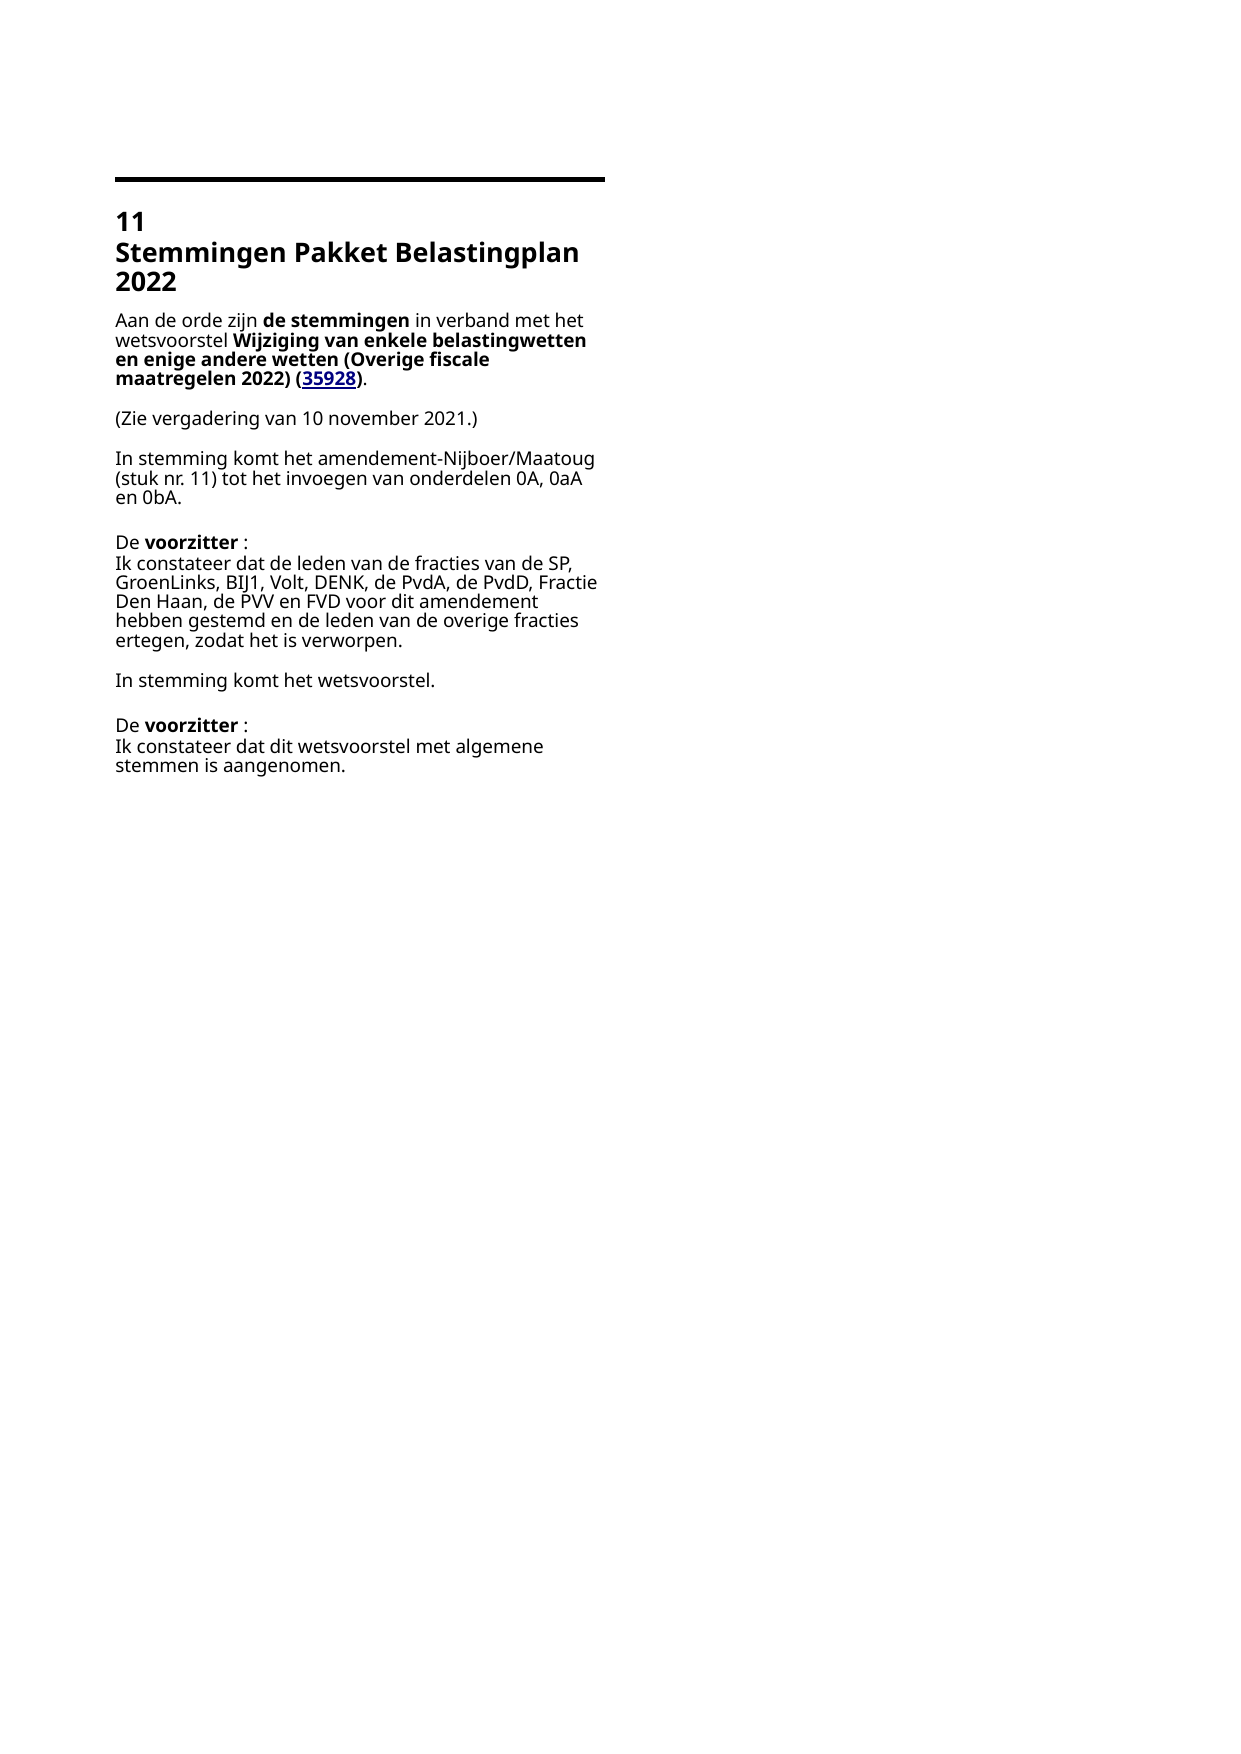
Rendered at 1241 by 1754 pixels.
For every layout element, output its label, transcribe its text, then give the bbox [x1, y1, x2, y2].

text Stemmingen Pakket Belastingplan 2022 [115, 239, 605, 312]
text Aan de orde zijn de stemmingen in verband met het wetsvoorstel Wijziging van enkele belastingwetten en enige andere wetten (Overige fiscale maatregelen 2022) (35928). [115, 312, 605, 389]
text In stemming komt het wetsvoorstel. [115, 672, 605, 691]
text De voorzitter : [115, 712, 605, 738]
text De voorzitter : [115, 529, 605, 554]
text Ik constateer dat de leden van de fracties van de SP, GroenLinks, BIJ1, Volt, DENK, de PvdA, de PvdD, Fractie Den Haan, de PVV en FVD voor dit amendement hebben gestemd en de leden van de overige fracties ertegen, zodat het is verworpen. [115, 554, 605, 651]
text 11 [115, 203, 605, 239]
text (Zie vergadering van 10 november 2021.) [115, 410, 605, 429]
text Ik constateer dat dit wetsvoorstel met algemene stemmen is aangenomen. [115, 738, 605, 776]
text In stemming komt het amendement-Nijboer/Maatoug (stuk nr. 11) tot het invoegen van onderdelen 0A, 0aA en 0bA. [115, 450, 605, 508]
